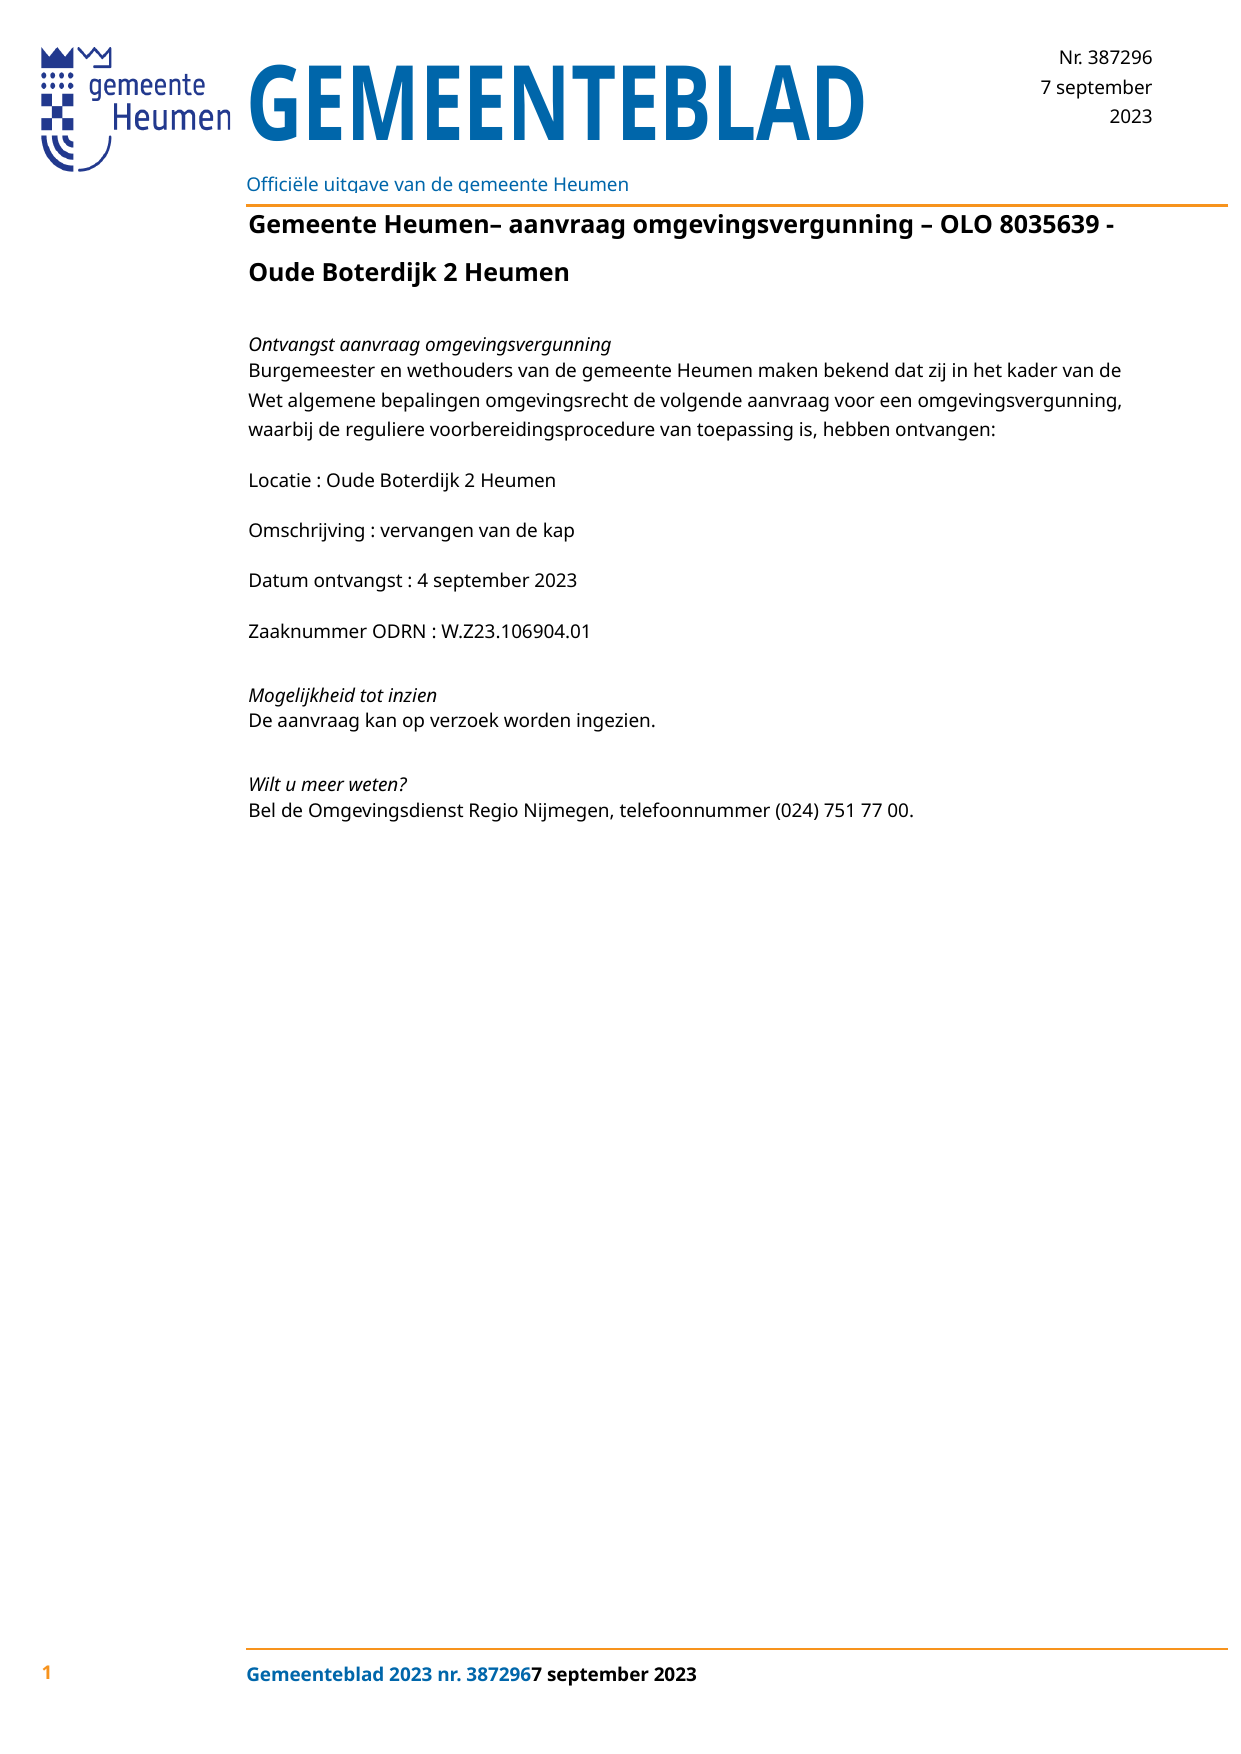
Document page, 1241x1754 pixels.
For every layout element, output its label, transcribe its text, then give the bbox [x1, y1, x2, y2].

text Datum ontvangst : 4 september 2023 [248, 568, 1152, 593]
text Gemeente Heumen– aanvraag omgevingsvergunning – OLO 8035639 - Oude Boterdijk 2 Heumen [248, 207, 1152, 288]
text Bel de Omgevingsdienst Regio Nijmegen, telefoonnummer (024) 751 77 00. [248, 797, 1152, 823]
text Omschrijving : vervangen van de kap [248, 517, 1152, 543]
text Ontvangst aanvraag omgevingsvergunning [248, 331, 1152, 357]
text De aanvraag kan op verzoek worden ingezien. [248, 708, 1152, 733]
text Wilt u meer weten? [248, 772, 1152, 797]
picture [41, 47, 231, 172]
text Mogelijkheid tot inzien [248, 682, 1152, 708]
text Locatie : Oude Boterdijk 2 Heumen [248, 467, 1152, 492]
text Zaaknummer ODRN : W.Z23.106904.01 [248, 618, 1152, 644]
text Burgemeester en wethouders van de gemeente Heumen maken bekend dat zij in het kader van de Wet algemene bepalingen omgevingsrecht de volgende aanvraag voor een omgevingsvergunning, waarbij de reguliere voorbereidingsprocedure van toepassing is, hebben ontvangen: [248, 357, 1152, 442]
